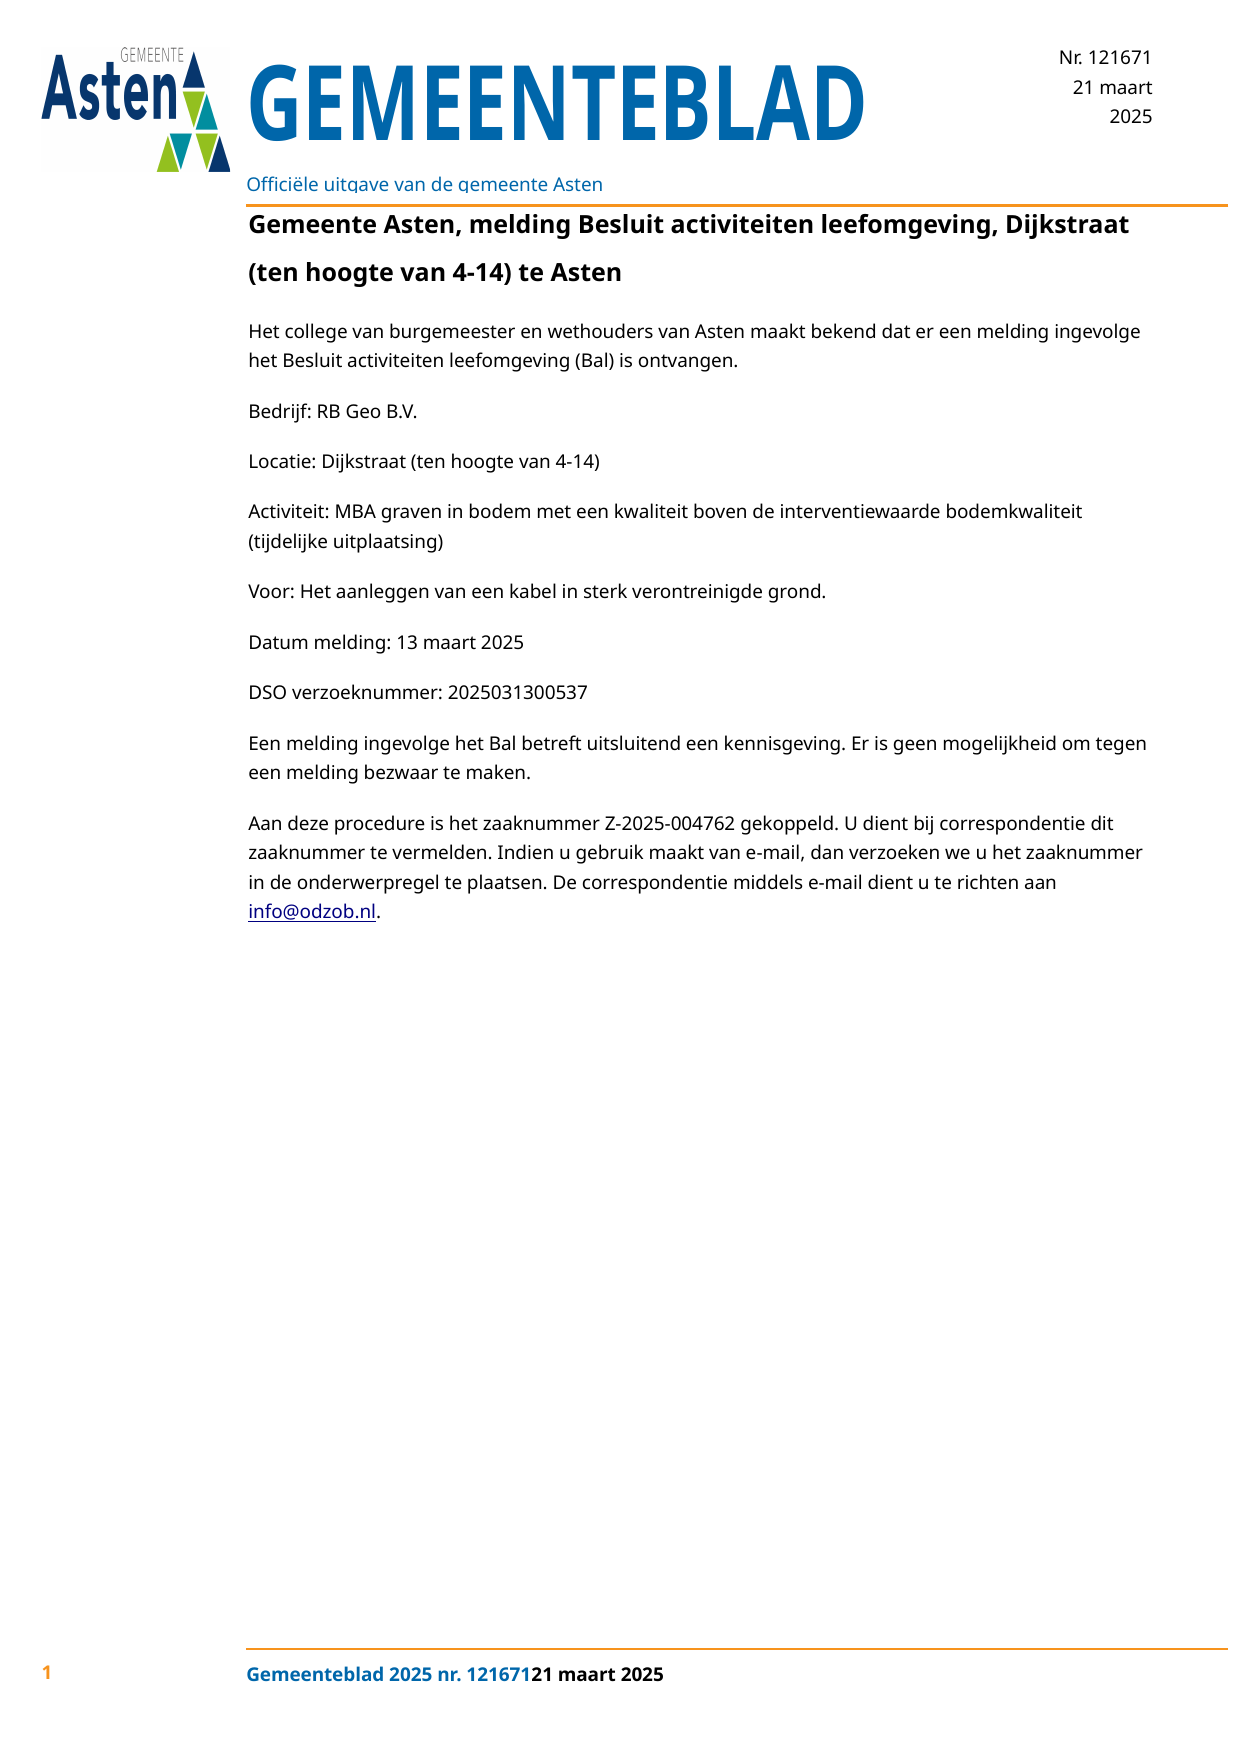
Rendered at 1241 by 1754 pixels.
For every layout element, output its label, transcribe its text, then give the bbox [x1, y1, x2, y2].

text Bedrijf: RB Geo B.V. [248, 398, 1152, 424]
text Een melding ingevolge het Bal betreft uitsluitend een kennisgeving. Er is geen mogelijkheid om tegen een melding bezwaar te maken. [248, 730, 1152, 785]
text Gemeente Asten, melding Besluit activiteiten leefomgeving, Dijkstraat (ten hoogte van 4-14) te Asten [248, 207, 1152, 288]
text DSO verzoeknummer: 2025031300537 [248, 679, 1152, 705]
text Datum melding: 13 maart 2025 [248, 629, 1152, 655]
text Activiteit: MBA graven in bodem met een kwaliteit boven de interventiewaarde bodemkwaliteit (tijdelijke uitplaatsing) [248, 499, 1152, 554]
picture [41, 47, 231, 172]
text Voor: Het aanleggen van een kabel in sterk verontreinigde grond. [248, 579, 1152, 604]
text Locatie: Dijkstraat (ten hoogte van 4-14) [248, 448, 1152, 474]
text Het college van burgemeester en wethouders van Asten maakt bekend dat er een melding ingevolge het Besluit activiteiten leefomgeving (Bal) is ontvangen. [248, 318, 1152, 373]
text Aan deze procedure is het zaaknummer Z-2025-004762 gekoppeld. U dient bij correspondentie dit zaaknummer te vermelden. Indien u gebruik maakt van e-mail, dan verzoeken we u het zaaknummer in de onderwerpregel te plaatsen. De correspondentie middels e-mail dient u te richten aan info@odzob.nl. [248, 810, 1152, 924]
